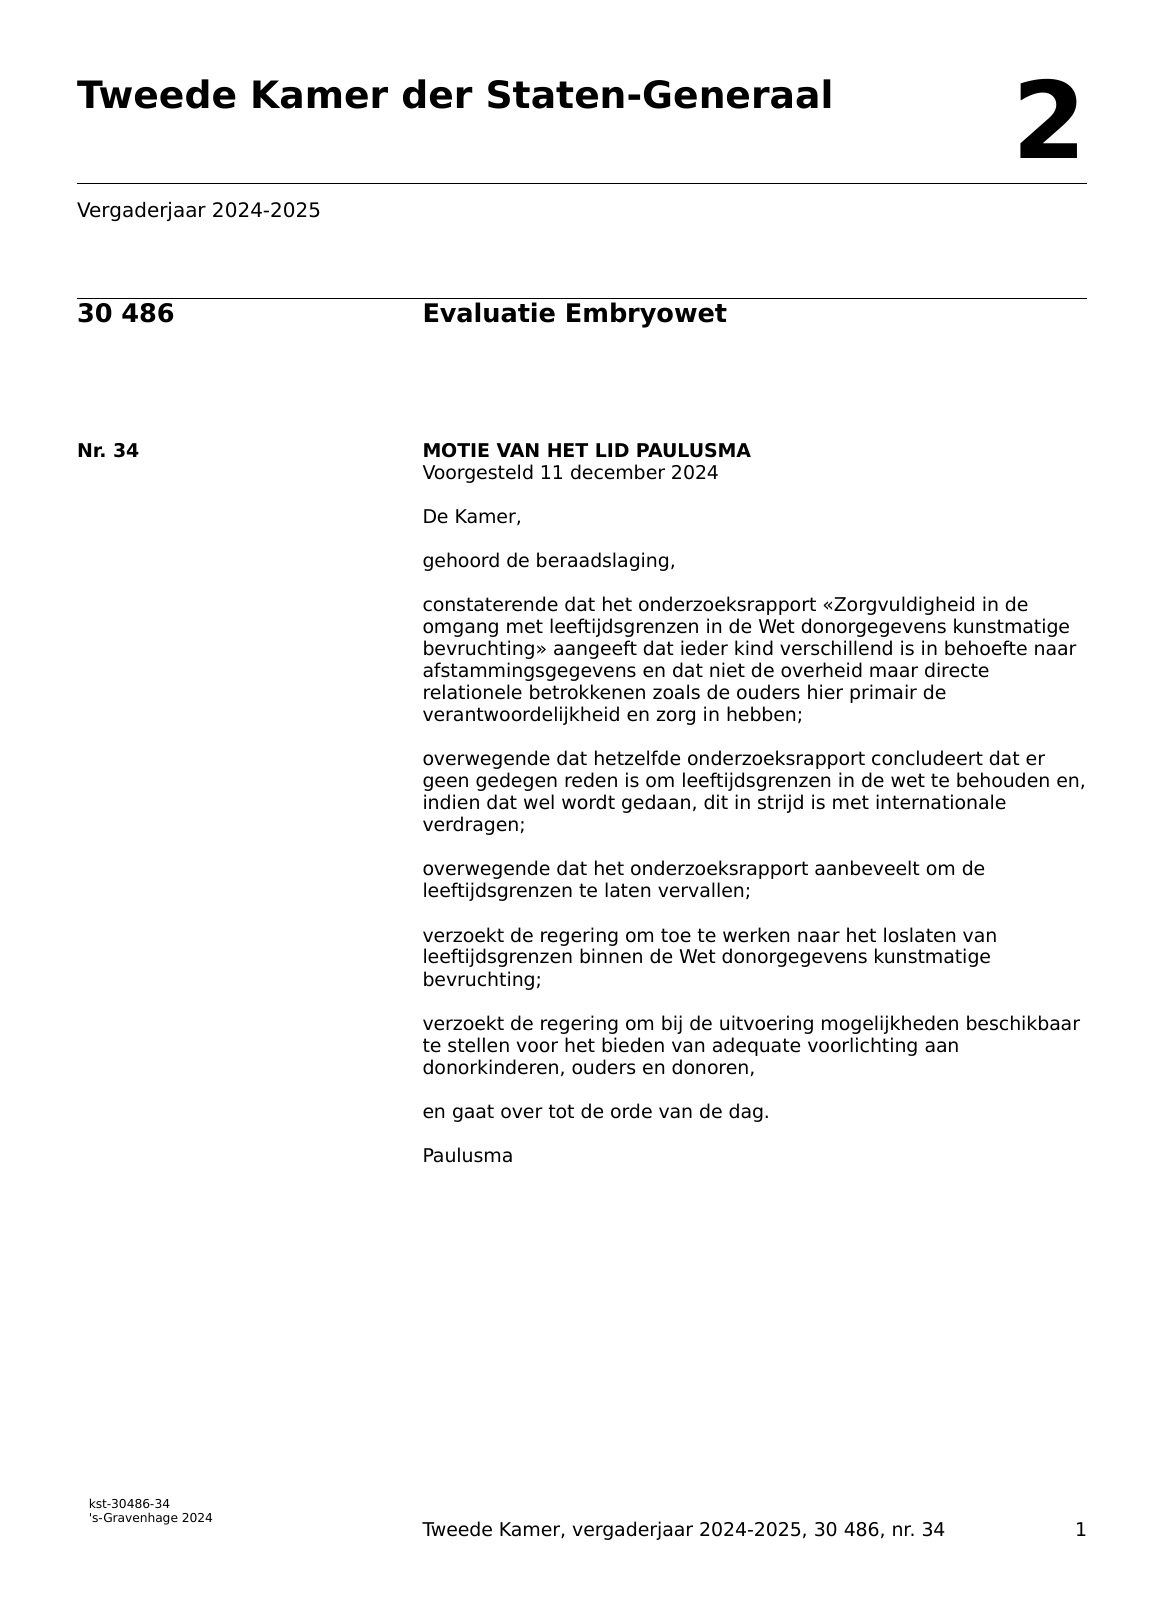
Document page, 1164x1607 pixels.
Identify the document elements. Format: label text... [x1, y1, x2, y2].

text gehoord de beraadslaging, [422, 550, 1087, 572]
text 's-Gravenhage 2024 [88, 1511, 323, 1525]
text Paulusma [422, 1145, 1087, 1167]
table_header Tweede Kamer der Staten-Generaal [77, 59, 886, 183]
text kst-30486-34 [88, 1497, 323, 1511]
text constaterende dat het onderzoeksrapport «Zorgvuldigheid in de omgang met leeftijdsgrenzen in de Wet donorgegevens kunstmatige bevruchting» aangeeft dat ieder kind verschillend is in behoefte naar afstammingsgegevens en dat niet de overheid maar directe relationele betrokkenen zoals de ouders hier primair de verantwoordelijkheid en zorg in hebben; [422, 594, 1087, 726]
table_cell Vergaderjaar 2024-2025 [77, 184, 1087, 298]
text overwegende dat het onderzoeksrapport aanbeveelt om de leeftijdsgrenzen te laten vervallen; [422, 858, 1087, 902]
subtitle 30 486 Evaluatie Embryowet [77, 299, 1087, 329]
text en gaat over tot de orde van de dag. [422, 1101, 1087, 1123]
subtitle Nr. 34 MOTIE VAN HET LID PAULUSMA [77, 440, 1087, 462]
text verzoekt de regering om bij de uitvoering mogelijkheden beschikbaar te stellen voor het bieden van adequate voorlichting aan donorkinderen, ouders en donoren, [422, 1013, 1087, 1078]
text verzoekt de regering om toe te werken naar het loslaten van leeftijdsgrenzen binnen de Wet donorgegevens kunstmatige bevruchting; [422, 924, 1087, 990]
text overwegende dat hetzelfde onderzoeksrapport concludeert dat er geen gedegen reden is om leeftijdsgrenzen in de wet te behouden en, indien dat wel wordt gedaan, dit in strijd is met internationale verdragen; [422, 748, 1087, 836]
table_header 2 [886, 59, 1087, 183]
text De Kamer, [422, 506, 1087, 528]
text Voorgesteld 11 december 2024 [422, 462, 1087, 484]
